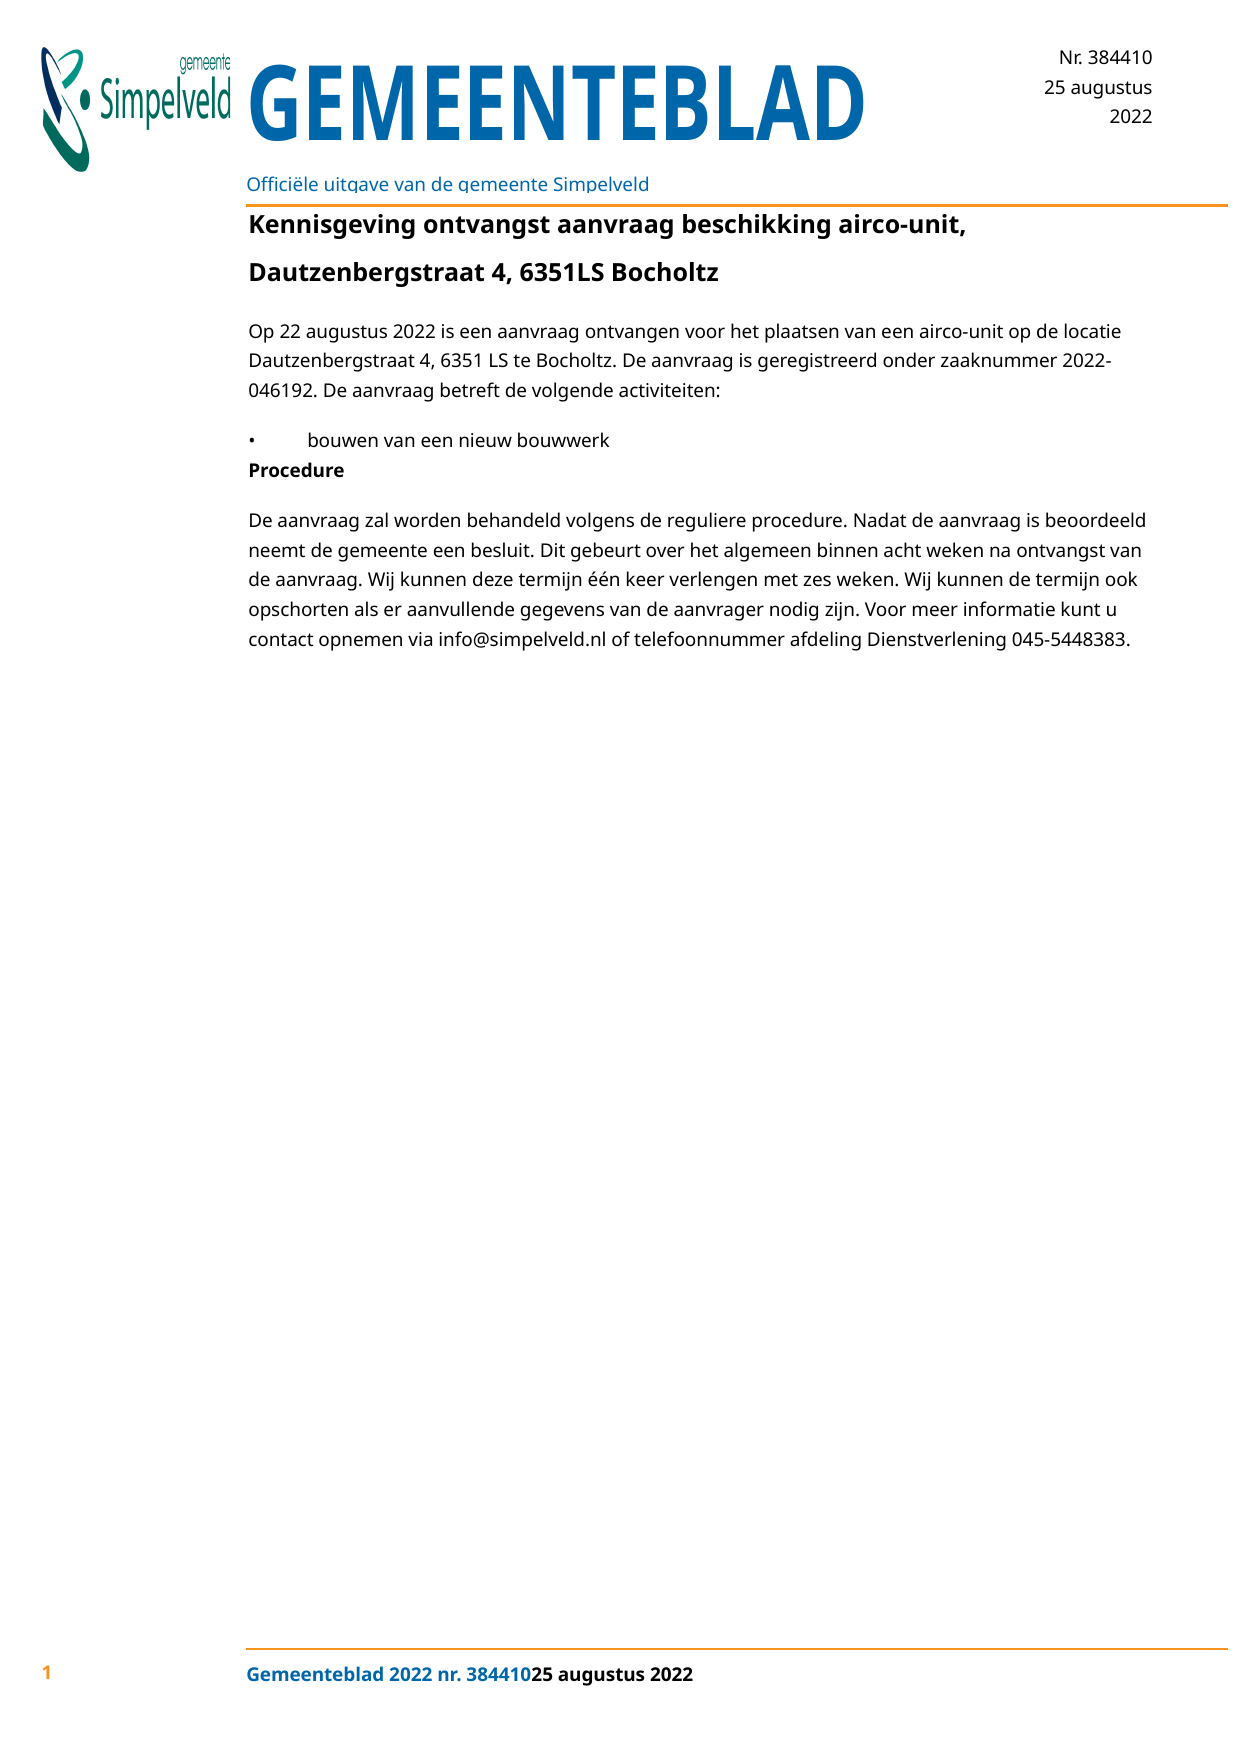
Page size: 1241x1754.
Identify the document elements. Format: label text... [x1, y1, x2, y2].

text De aanvraag zal worden behandeld volgens de reguliere procedure. Nadat de aanvraag is beoordeeld neemt de gemeente een besluit. Dit gebeurt over het algemeen binnen acht weken na ontvangst van de aanvraag. Wij kunnen deze termijn één keer verlengen met zes weken. Wij kunnen de termijn ook opschorten als er aanvullende gegevens van de aanvrager nodig zijn. Voor meer informatie kunt u contact opnemen via info@simpelveld.nl of telefoonnummer afdeling Dienstverlening 045-5448383. [248, 507, 1152, 652]
text Kennisgeving ontvangst aanvraag beschikking airco-unit, Dautzenbergstraat 4, 6351LS Bocholtz [248, 207, 1152, 288]
picture [41, 47, 231, 172]
text Procedure [248, 457, 1152, 483]
list bouwen van een nieuw bouwwerk [248, 427, 1152, 453]
text Op 22 augustus 2022 is een aanvraag ontvangen voor het plaatsen van een airco-unit op de locatie Dautzenbergstraat 4, 6351 LS te Bocholtz. De aanvraag is geregistreerd onder zaaknummer 2022-046192. De aanvraag betreft de volgende activiteiten: [248, 318, 1152, 403]
